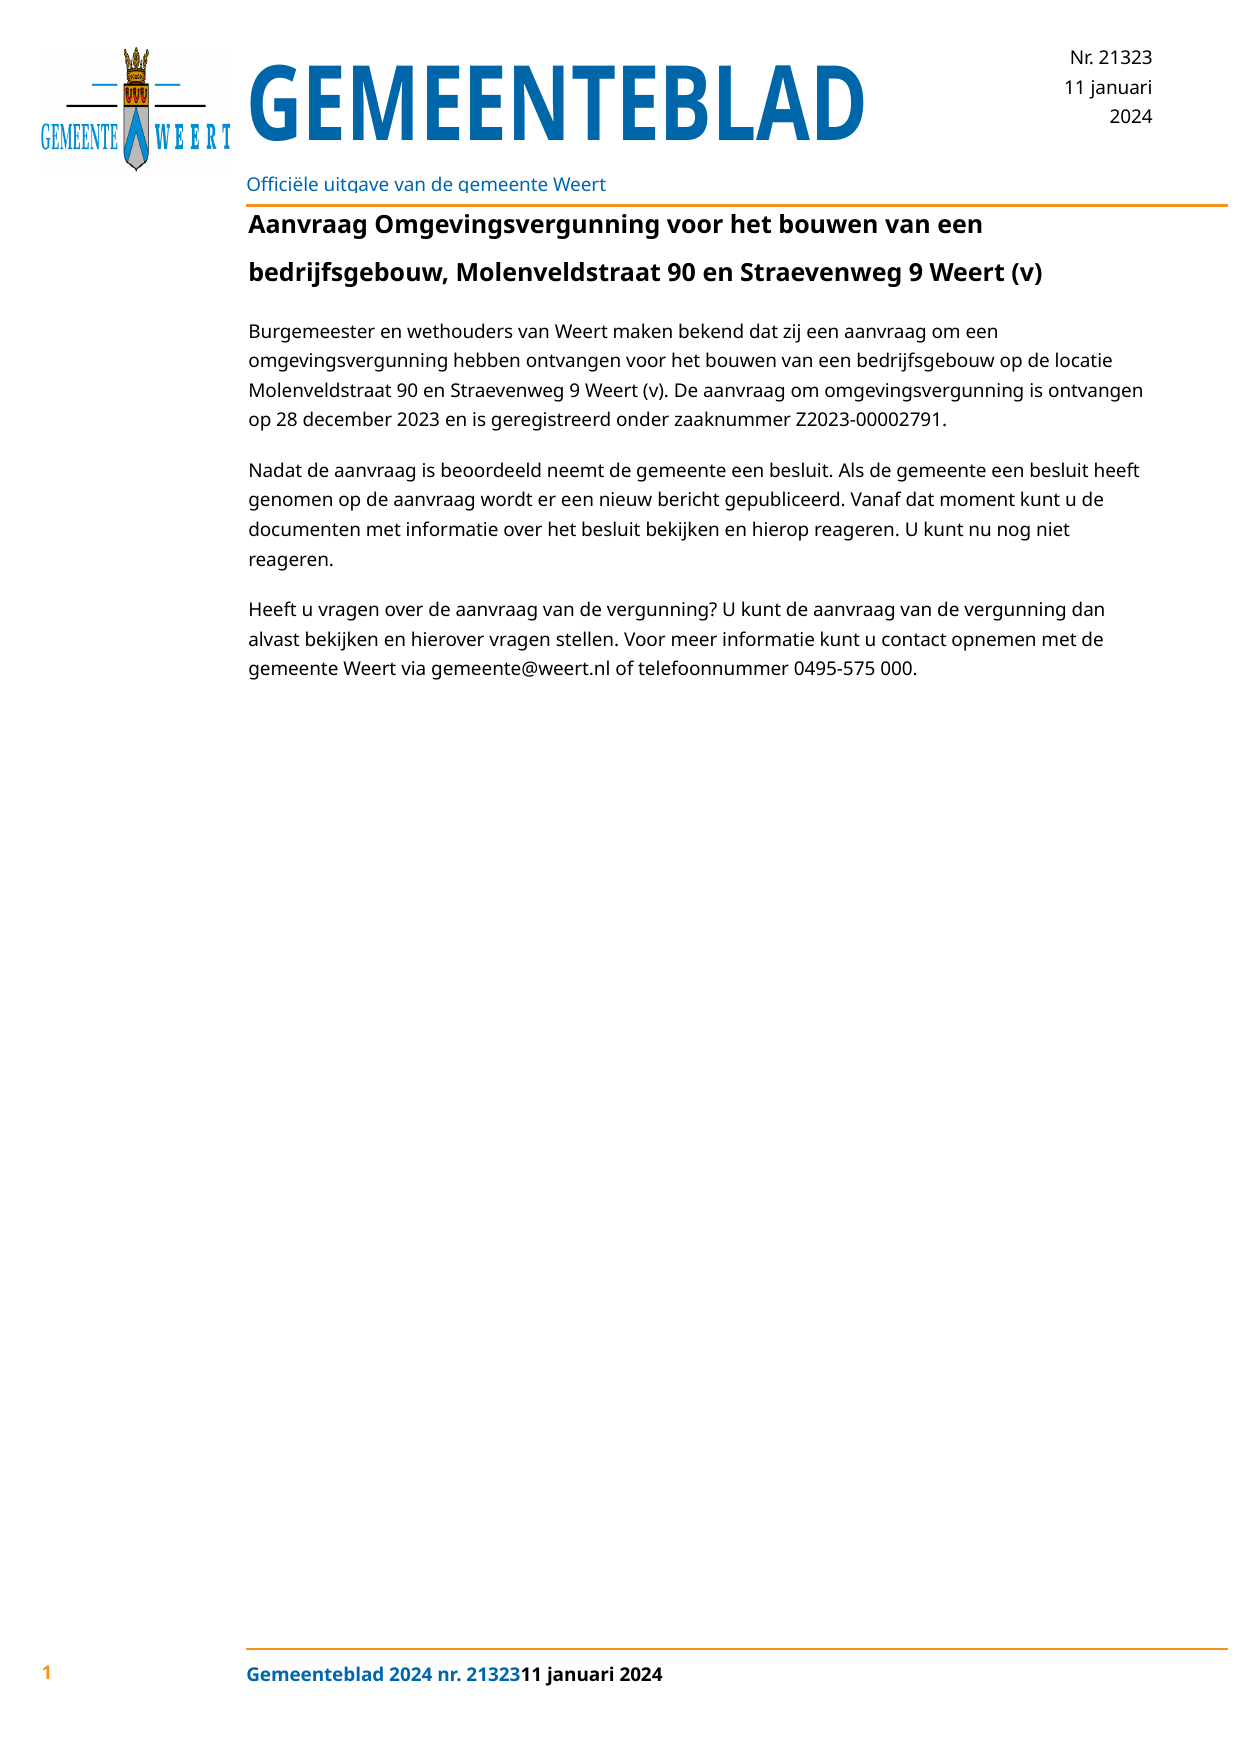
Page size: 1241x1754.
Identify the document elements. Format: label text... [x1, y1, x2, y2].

text Heeft u vragen over de aanvraag van de vergunning? U kunt de aanvraag van de vergunning dan alvast bekijken en hierover vragen stellen. Voor meer informatie kunt u contact opnemen met de gemeente Weert via gemeente@weert.nl of telefoonnummer 0495-575 000. [248, 596, 1152, 681]
text Aanvraag Omgevingsvergunning voor het bouwen van een bedrijfsgebouw, Molenveldstraat 90 en Straevenweg 9 Weert (v) [248, 207, 1152, 288]
text Nadat de aanvraag is beoordeeld neemt de gemeente een besluit. Als de gemeente een besluit heeft genomen op de aanvraag wordt er een nieuw bericht gepubliceerd. Vanaf dat moment kunt u de documenten met informatie over het besluit bekijken en hierop reageren. U kunt nu nog niet reageren. [248, 457, 1152, 572]
text Burgemeester en wethouders van Weert maken bekend dat zij een aanvraag om een omgevingsvergunning hebben ontvangen voor het bouwen van een bedrijfsgebouw op de locatie Molenveldstraat 90 en Straevenweg 9 Weert (v). De aanvraag om omgevingsvergunning is ontvangen op 28 december 2023 en is geregistreerd onder zaaknummer Z2023-00002791. [248, 318, 1152, 432]
picture [41, 47, 231, 172]
